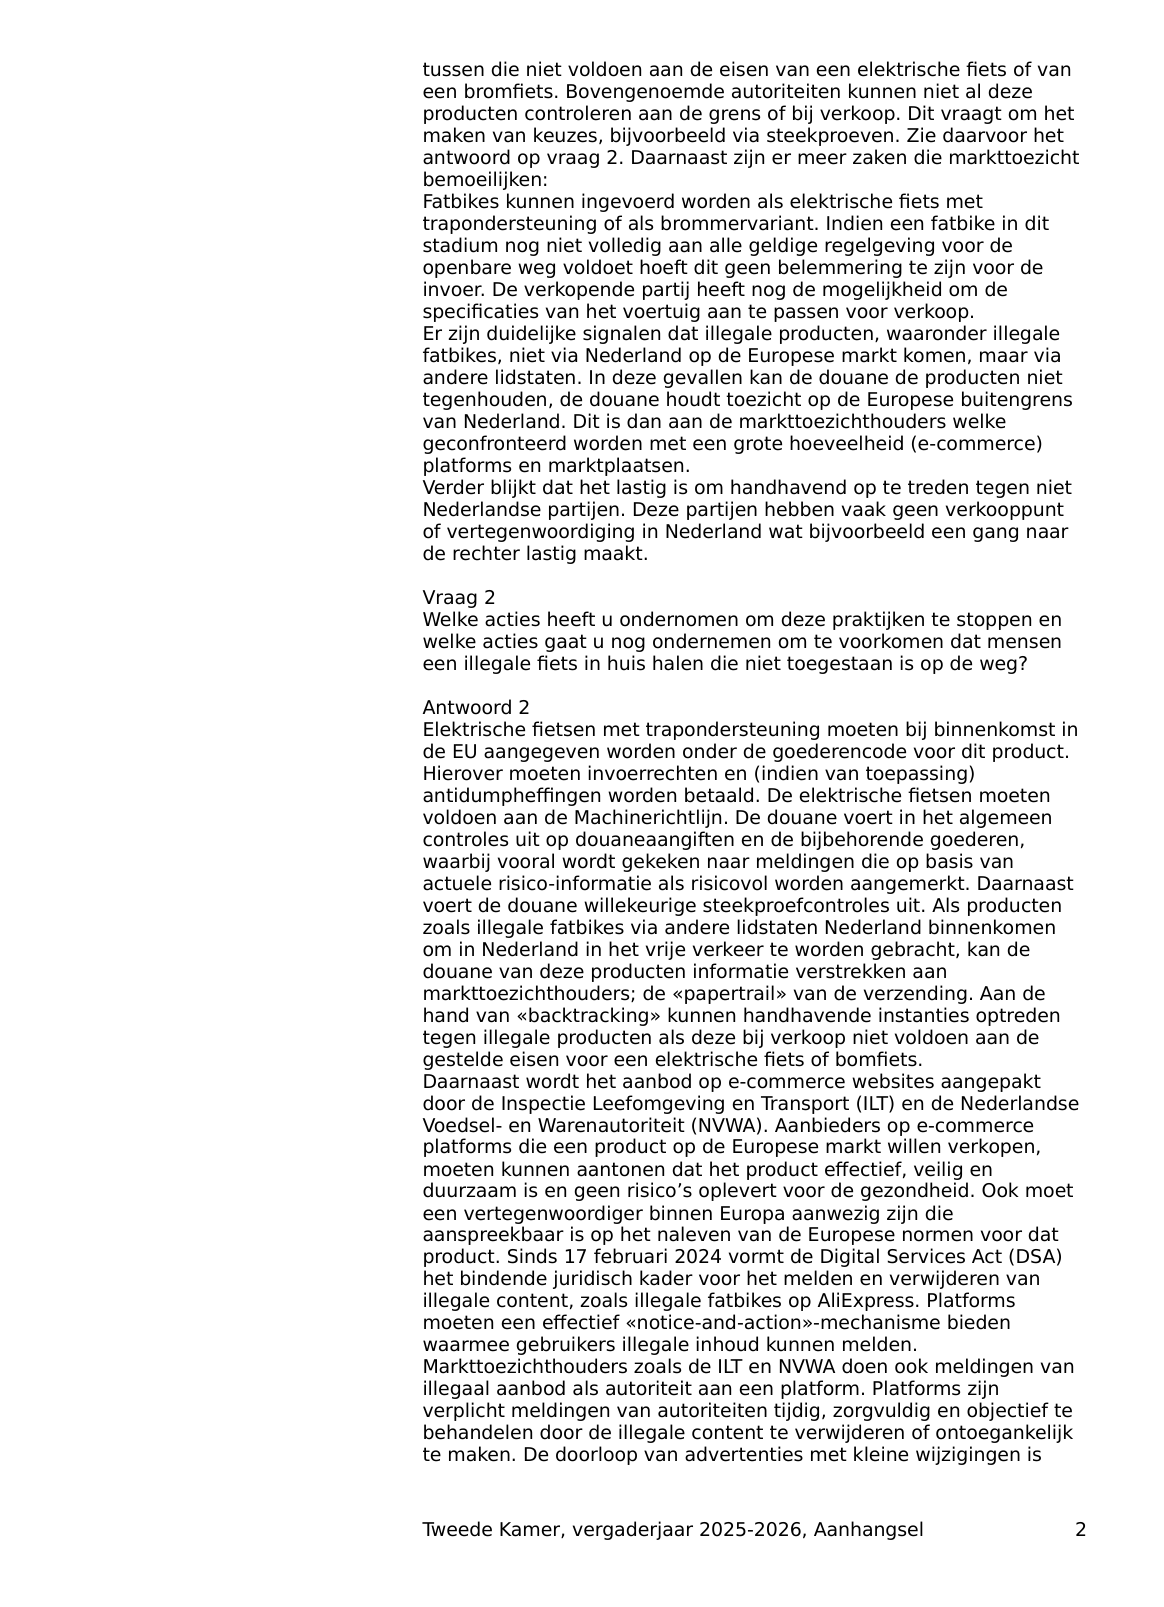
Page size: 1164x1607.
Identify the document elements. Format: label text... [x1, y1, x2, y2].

text Elektrische fietsen met trapondersteuning moeten bij binnenkomst in de EU aangegeven worden onder de goederencode voor dit product. Hierover moeten invoerrechten en (indien van toepassing) antidumpheffingen worden betaald. De elektrische fietsen moeten voldoen aan de Machinerichtlijn. De douane voert in het algemeen controles uit op douaneaangiften en de bijbehorende goederen, waarbij vooral wordt gekeken naar meldingen die op basis van actuele risico-informatie als risicovol worden aangemerkt. Daarnaast voert de douane willekeurige steekproefcontroles uit. Als producten zoals illegale fatbikes via andere lidstaten Nederland binnenkomen om in Nederland in het vrije verkeer te worden gebracht, kan de douane van deze producten informatie verstrekken aan markttoezichthouders; de «papertrail» van de verzending. Aan de hand van «backtracking» kunnen handhavende instanties optreden tegen illegale producten als deze bij verkoop niet voldoen aan de gestelde eisen voor een elektrische fiets of bomfiets. [422, 719, 1087, 1071]
text Verder blijkt dat het lastig is om handhavend op te treden tegen niet Nederlandse partijen. Deze partijen hebben vaak geen verkooppunt of vertegenwoordiging in Nederland wat bijvoorbeeld een gang naar de rechter lastig maakt. [422, 477, 1087, 564]
text tussen die niet voldoen aan de eisen van een elektrische fiets of van een bromfiets. Bovengenoemde autoriteiten kunnen niet al deze producten controleren aan de grens of bij verkoop. Dit vraagt om het maken van keuzes, bijvoorbeeld via steekproeven. Zie daarvoor het antwoord op vraag 2. Daarnaast zijn er meer zaken die markttoezicht bemoeilijken: [422, 59, 1087, 191]
text Antwoord 2 [422, 697, 1087, 719]
text Er zijn duidelijke signalen dat illegale producten, waaronder illegale fatbikes, niet via Nederland op de Europese markt komen, maar via andere lidstaten. In deze gevallen kan de douane de producten niet tegenhouden, de douane houdt toezicht op de Europese buitengrens van Nederland. Dit is dan aan de markttoezichthouders welke geconfronteerd worden met een grote hoeveelheid (e-commerce) platforms en marktplaatsen. [422, 323, 1087, 477]
text Welke acties heeft u ondernomen om deze praktijken te stoppen en welke acties gaat u nog ondernemen om te voorkomen dat mensen een illegale fiets in huis halen die niet toegestaan is op de weg? [422, 609, 1087, 675]
text Vraag 2 [422, 587, 1087, 609]
text Daarnaast wordt het aanbod op e-commerce websites aangepakt door de Inspectie Leefomgeving en Transport (ILT) en de Nederlandse Voedsel- en Warenautoriteit (NVWA). Aanbieders op e-commerce platforms die een product op de Europese markt willen verkopen, moeten kunnen aantonen dat het product effectief, veilig en duurzaam is en geen risico’s oplevert voor de gezondheid. Ook moet een vertegenwoordiger binnen Europa aanwezig zijn die aanspreekbaar is op het naleven van de Europese normen voor dat product. Sinds 17 februari 2024 vormt de Digital Services Act (DSA) het bindende juridisch kader voor het melden en verwijderen van illegale content, zoals illegale fatbikes op AliExpress. Platforms moeten een effectief «notice-and-action»-mechanisme bieden waarmee gebruikers illegale inhoud kunnen melden. Markttoezichthouders zoals de ILT en NVWA doen ook meldingen van illegaal aanbod als autoriteit aan een platform. Platforms zijn verplicht meldingen van autoriteiten tijdig, zorgvuldig en objectief te behandelen door de illegale content te verwijderen of ontoegankelijk te maken. De doorloop van advertenties met kleine wijzigingen is [422, 1071, 1087, 1466]
text Fatbikes kunnen ingevoerd worden als elektrische fiets met trapondersteuning of als brommervariant. Indien een fatbike in dit stadium nog niet volledig aan alle geldige regelgeving voor de openbare weg voldoet hoeft dit geen belemmering te zijn voor de invoer. De verkopende partij heeft nog de mogelijkheid om de specificaties van het voertuig aan te passen voor verkoop. [422, 191, 1087, 323]
